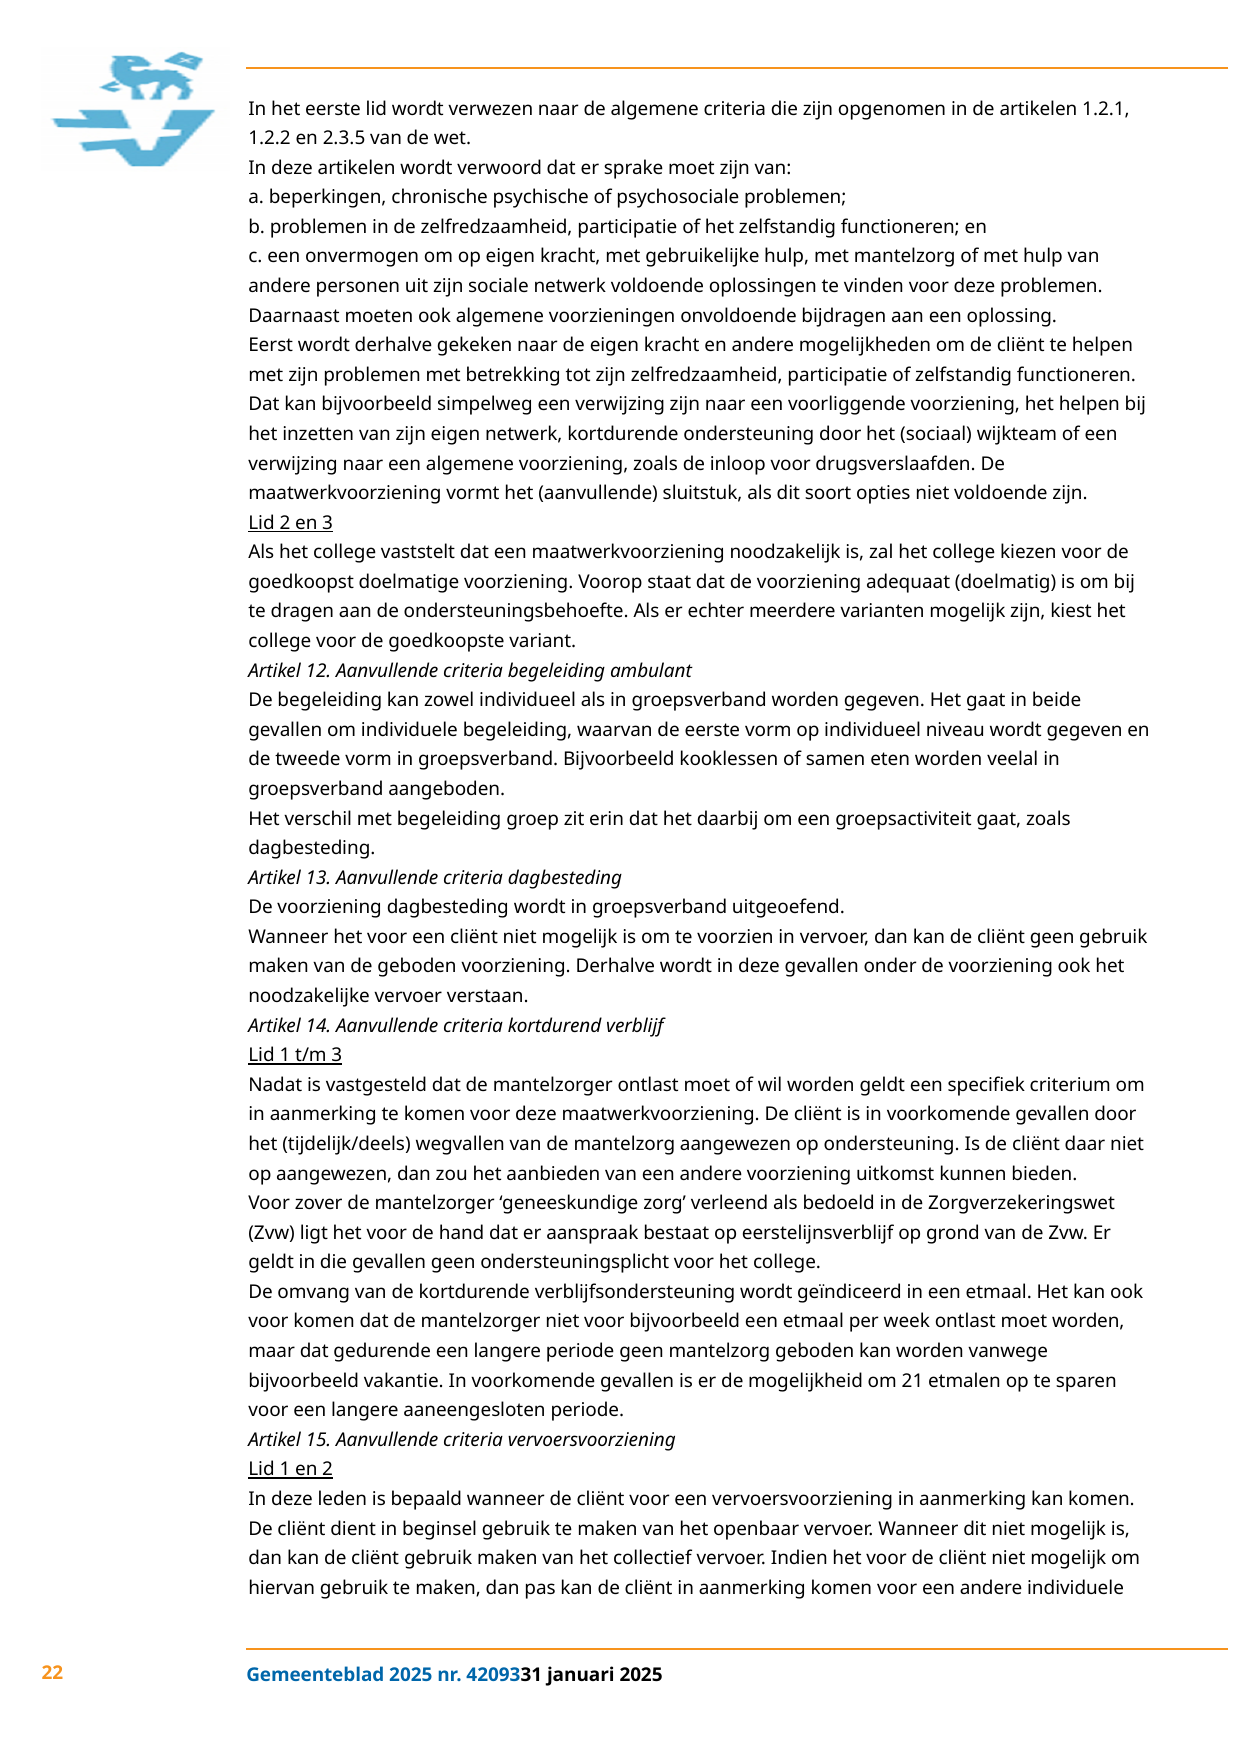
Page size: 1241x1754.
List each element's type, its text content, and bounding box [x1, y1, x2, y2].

text Het verschil met begeleiding groep zit erin dat het daarbij om een groepsactiviteit gaat, zoals dagbesteding. [248, 805, 1152, 860]
text De begeleiding kan zowel individueel als in groepsverband worden gegeven. Het gaat in beide gevallen om individuele begeleiding, waarvan de eerste vorm op individueel niveau wordt gegeven en de tweede vorm in groepsverband. Bijvoorbeeld kooklessen of samen eten worden veelal in groepsverband aangeboden. [248, 686, 1152, 801]
text De voorziening dagbesteding wordt in groepsverband uitgeoefend. [248, 893, 1152, 919]
text Artikel 14. Aanvullende criteria kortdurend verblijf [248, 1012, 1152, 1038]
text In deze artikelen wordt verwoord dat er sprake moet zijn van: [248, 154, 1152, 180]
text De omvang van de kortdurende verblijfsondersteuning wordt geïndiceerd in een etmaal. Het kan ook voor komen dat de mantelzorger niet voor bijvoorbeeld een etmaal per week ontlast moet worden, maar dat gedurende een langere periode geen mantelzorg geboden kan worden vanwege bijvoorbeeld vakantie. In voorkomende gevallen is er de mogelijkheid om 21 etmalen op te sparen voor een langere aaneengesloten periode. [248, 1278, 1152, 1422]
text Eerst wordt derhalve gekeken naar de eigen kracht en andere mogelijkheden om de cliënt te helpen met zijn problemen met betrekking tot zijn zelfredzaamheid, participatie of zelfstandig functioneren. Dat kan bijvoorbeeld simpelweg een verwijzing zijn naar een voorliggende voorziening, het helpen bij het inzetten van zijn eigen netwerk, kortdurende ondersteuning door het (sociaal) wijkteam of een verwijzing naar een algemene voorziening, zoals de inloop voor drugsverslaafden. De maatwerkvoorziening vormt het (aanvullende) sluitstuk, als dit soort opties niet voldoende zijn. [248, 331, 1152, 505]
text In deze leden is bepaald wanneer de cliënt voor een vervoersvoorziening in aanmerking kan komen. De cliënt dient in beginsel gebruik te maken van het openbaar vervoer. Wanneer dit niet mogelijk is, dan kan de cliënt gebruik maken van het collectief vervoer. Indien het voor de cliënt niet mogelijk om hiervan gebruik te maken, dan pas kan de cliënt in aanmerking komen voor een andere individuele [248, 1485, 1152, 1600]
text Lid 1 t/m 3 [248, 1041, 1152, 1067]
picture [41, 47, 231, 172]
text Nadat is vastgesteld dat de mantelzorger ontlast moet of wil worden geldt een specifiek criterium om in aanmerking te komen voor deze maatwerkvoorziening. De cliënt is in voorkomende gevallen door het (tijdelijk/deels) wegvallen van de mantelzorg aangewezen op ondersteuning. Is de cliënt daar niet op aangewezen, dan zou het aanbieden van een andere voorziening uitkomst kunnen bieden. [248, 1071, 1152, 1186]
text Wanneer het voor een cliënt niet mogelijk is om te voorzien in vervoer, dan kan de cliënt geen gebruik maken van de geboden voorziening. Derhalve wordt in deze gevallen onder de voorziening ook het noodzakelijke vervoer verstaan. [248, 923, 1152, 1008]
text Artikel 13. Aanvullende criteria dagbesteding [248, 864, 1152, 890]
text Artikel 15. Aanvullende criteria vervoersvoorziening [248, 1426, 1152, 1452]
text Daarnaast moeten ook algemene voorzieningen onvoldoende bijdragen aan een oplossing. [248, 302, 1152, 328]
text b. problemen in de zelfredzaamheid, participatie of het zelfstandig functioneren; en [248, 213, 1152, 239]
text c. een onvermogen om op eigen kracht, met gebruikelijke hulp, met mantelzorg of met hulp van andere personen uit zijn sociale netwerk voldoende oplossingen te vinden voor deze problemen. [248, 243, 1152, 298]
text Als het college vaststelt dat een maatwerkvoorziening noodzakelijk is, zal het college kiezen voor de goedkoopst doelmatige voorziening. Voorop staat dat de voorziening adequaat (doelmatig) is om bij te dragen aan de ondersteuningsbehoefte. Als er echter meerdere varianten mogelijk zijn, kiest het college voor de goedkoopste variant. [248, 538, 1152, 653]
text In het eerste lid wordt verwezen naar de algemene criteria die zijn opgenomen in de artikelen 1.2.1, 1.2.2 en 2.3.5 van de wet. [248, 95, 1152, 150]
text Lid 2 en 3 [248, 509, 1152, 535]
text Artikel 12. Aanvullende criteria begeleiding ambulant [248, 657, 1152, 683]
text Lid 1 en 2 [248, 1456, 1152, 1481]
text Voor zover de mantelzorger ‘geneeskundige zorg’ verleend als bedoeld in de Zorgverzekeringswet (Zvw) ligt het voor de hand dat er aanspraak bestaat op eerstelijnsverblijf op grond van de Zvw. Er geldt in die gevallen geen ondersteuningsplicht voor het college. [248, 1189, 1152, 1274]
text a. beperkingen, chronische psychische of psychosociale problemen; [248, 183, 1152, 209]
